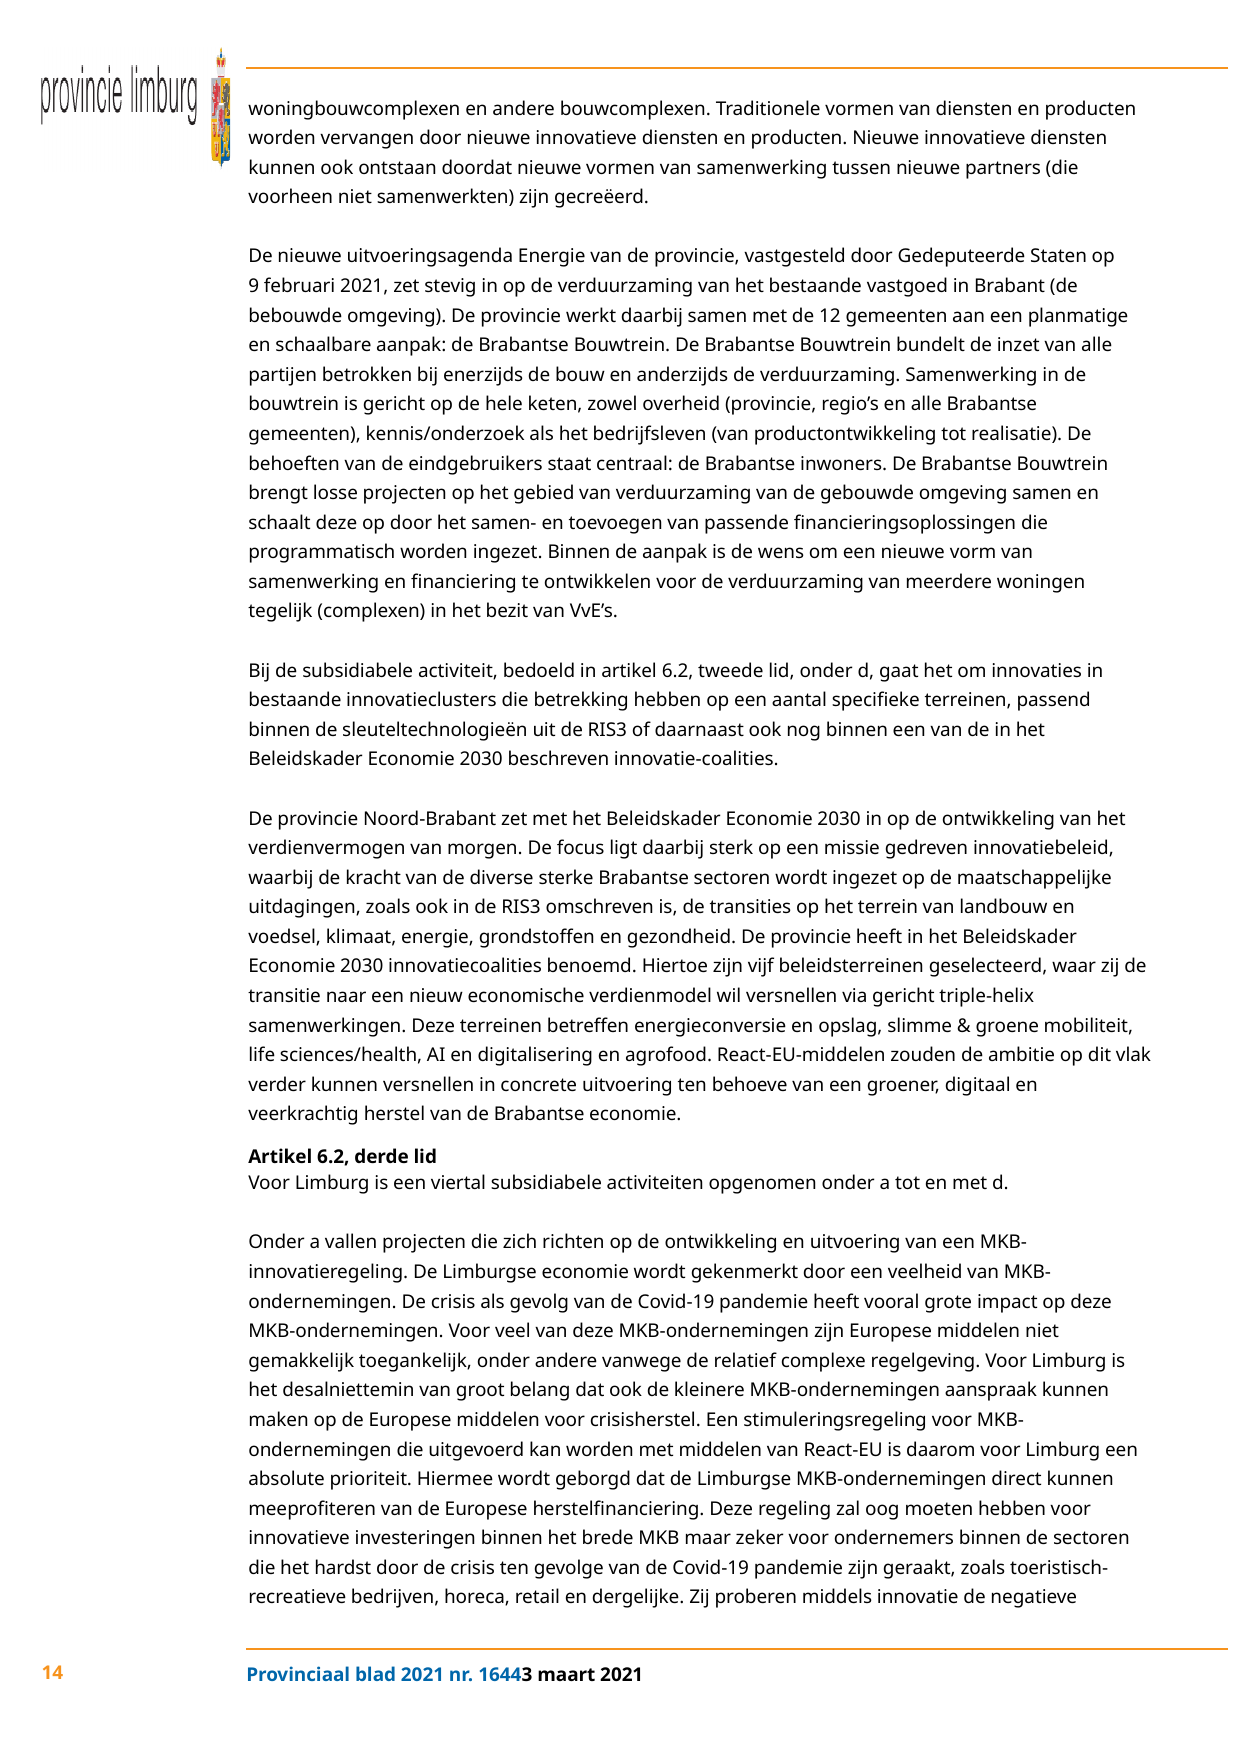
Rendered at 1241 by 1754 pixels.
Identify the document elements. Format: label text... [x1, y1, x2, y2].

picture [41, 47, 231, 172]
text Artikel 6.2, derde lid [248, 1144, 1152, 1169]
text Onder a vallen projecten die zich richten op de ontwikkeling en uitvoering van een MKB-innovatieregeling. De Limburgse economie wordt gekenmerkt door een veelheid van MKB-ondernemingen. De crisis als gevolg van de Covid-19 pandemie heeft vooral grote impact op deze MKB-ondernemingen. Voor veel van deze MKB-ondernemingen zijn Europese middelen niet gemakkelijk toegankelijk, onder andere vanwege de relatief complexe regelgeving. Voor Limburg is het desalniettemin van groot belang dat ook de kleinere MKB-ondernemingen aanspraak kunnen maken op de Europese middelen voor crisisherstel. Een stimuleringsregeling voor MKB-ondernemingen die uitgevoerd kan worden met middelen van React-EU is daarom voor Limburg een absolute prioriteit. Hiermee wordt geborgd dat de Limburgse MKB-ondernemingen direct kunnen meeprofiteren van de Europese herstelfinanciering. Deze regeling zal oog moeten hebben voor innovatieve investeringen binnen het brede MKB maar zeker voor ondernemers binnen de sectoren die het hardst door de crisis ten gevolge van de Covid-19 pandemie zijn geraakt, zoals toeristisch-recreatieve bedrijven, horeca, retail en dergelijke. Zij proberen middels innovatie de negatieve [248, 1229, 1152, 1609]
text De nieuwe uitvoeringsagenda Energie van de provincie, vastgesteld door Gedeputeerde Staten op 9 februari 2021, zet stevig in op de verduurzaming van het bestaande vastgoed in Brabant (de bebouwde omgeving). De provincie werkt daarbij samen met de 12 gemeenten aan een planmatige en schaalbare aanpak: de Brabantse Bouwtrein. De Brabantse Bouwtrein bundelt de inzet van alle partijen betrokken bij enerzijds de bouw en anderzijds de verduurzaming. Samenwerking in de bouwtrein is gericht op de hele keten, zowel overheid (provincie, regio’s en alle Brabantse gemeenten), kennis/onderzoek als het bedrijfsleven (van productontwikkeling tot realisatie). De behoeften van de eindgebruikers staat centraal: de Brabantse inwoners. De Brabantse Bouwtrein brengt losse projecten op het gebied van verduurzaming van de gebouwde omgeving samen en schaalt deze op door het samen- en toevoegen van passende financieringsoplossingen die programmatisch worden ingezet. Binnen de aanpak is de wens om een nieuwe vorm van samenwerking en financiering te ontwikkelen voor de verduurzaming van meerdere woningen tegelijk (complexen) in het bezit van VvE’s. [248, 243, 1152, 623]
text Voor Limburg is een viertal subsidiabele activiteiten opgenomen onder a tot en met d. [248, 1169, 1152, 1195]
text De provincie Noord-Brabant zet met het Beleidskader Economie 2030 in op de ontwikkeling van het verdienvermogen van morgen. De focus ligt daarbij sterk op een missie gedreven innovatiebeleid, waarbij de kracht van de diverse sterke Brabantse sectoren wordt ingezet op de maatschappelijke uitdagingen, zoals ook in de RIS3 omschreven is, de transities op het terrein van landbouw en voedsel, klimaat, energie, grondstoffen en gezondheid. De provincie heeft in het Beleidskader Economie 2030 innovatiecoalities benoemd. Hiertoe zijn vijf beleidsterreinen geselecteerd, waar zij de transitie naar een nieuw economische verdienmodel wil versnellen via gericht triple-helix samenwerkingen. Deze terreinen betreffen energieconversie en opslag, slimme & groene mobiliteit, life sciences/health, AI en digitalisering en agrofood. React-EU-middelen zouden de ambitie op dit vlak verder kunnen versnellen in concrete uitvoering ten behoeve van een groener, digitaal en veerkrachtig herstel van de Brabantse economie. [248, 805, 1152, 1126]
text Bij de subsidiabele activiteit, bedoeld in artikel 6.2, tweede lid, onder d, gaat het om innovaties in bestaande innovatieclusters die betrekking hebben op een aantal specifieke terreinen, passend binnen de sleuteltechnologieën uit de RIS3 of daarnaast ook nog binnen een van de in het Beleidskader Economie 2030 beschreven innovatie-coalities. [248, 657, 1152, 771]
text woningbouwcomplexen en andere bouwcomplexen. Traditionele vormen van diensten en producten worden vervangen door nieuwe innovatieve diensten en producten. Nieuwe innovatieve diensten kunnen ook ontstaan doordat nieuwe vormen van samenwerking tussen nieuwe partners (die voorheen niet samenwerkten) zijn gecreëerd. [248, 95, 1152, 209]
